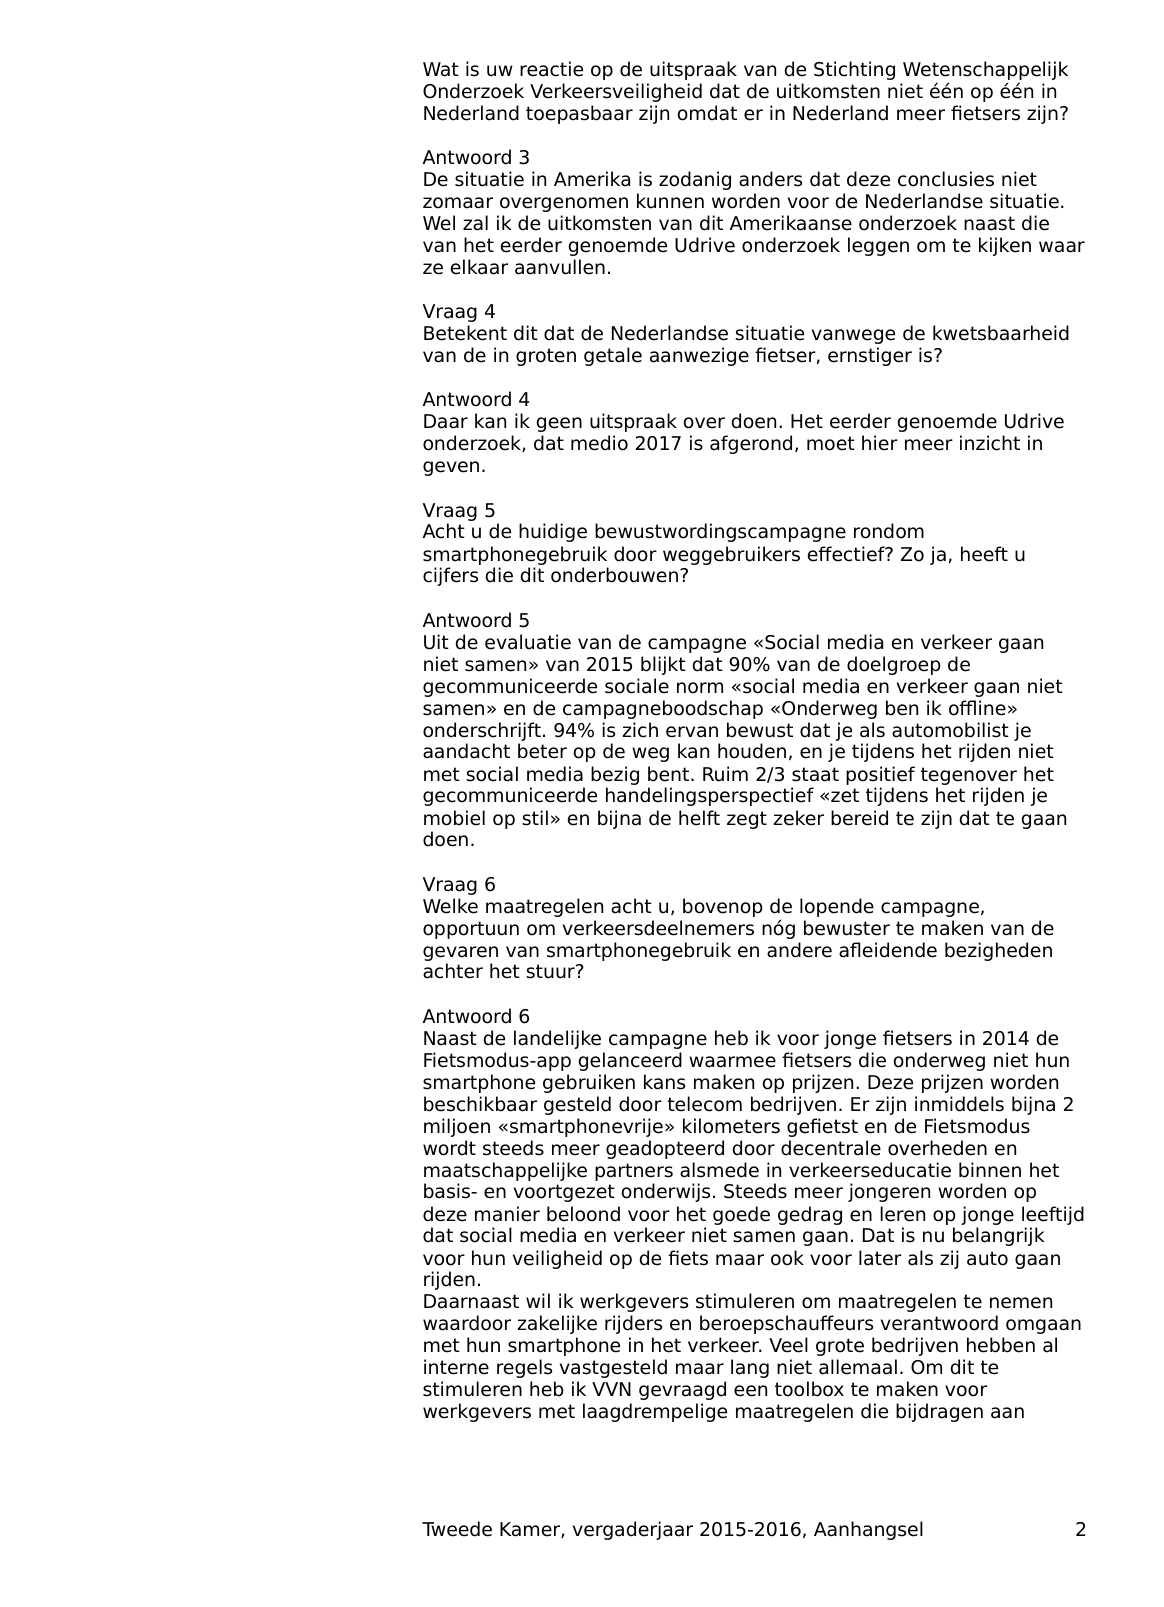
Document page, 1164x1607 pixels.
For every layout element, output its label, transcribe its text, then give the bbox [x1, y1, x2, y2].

text Vraag 6 [422, 873, 1087, 896]
text Daarnaast wil ik werkgevers stimuleren om maatregelen te nemen waardoor zakelijke rijders en beroepschauffeurs verantwoord omgaan met hun smartphone in het verkeer. Veel grote bedrijven hebben al interne regels vastgesteld maar lang niet allemaal. Om dit te stimuleren heb ik VVN gevraagd een toolbox te maken voor werkgevers met laagdrempelige maatregelen die bijdragen aan [422, 1291, 1087, 1423]
text Naast de landelijke campagne heb ik voor jonge fietsers in 2014 de Fietsmodus-app gelanceerd waarmee fietsers die onderweg niet hun smartphone gebruiken kans maken op prijzen. Deze prijzen worden beschikbaar gesteld door telecom bedrijven. Er zijn inmiddels bijna 2 miljoen «smartphonevrije» kilometers gefietst en de Fietsmodus wordt steeds meer geadopteerd door decentrale overheden en maatschappelijke partners alsmede in verkeerseducatie binnen het basis- en voortgezet onderwijs. Steeds meer jongeren worden op deze manier beloond voor het goede gedrag en leren op jonge leeftijd dat social media en verkeer niet samen gaan. Dat is nu belangrijk voor hun veiligheid op de fiets maar ook voor later als zij auto gaan rijden. [422, 1028, 1087, 1291]
text Vraag 5 [422, 499, 1087, 521]
text Uit de evaluatie van de campagne «Social media en verkeer gaan niet samen» van 2015 blijkt dat 90% van de doelgroep de gecommuniceerde sociale norm «social media en verkeer gaan niet samen» en de campagneboodschap «Onderweg ben ik offline» onderschrijft. 94% is zich ervan bewust dat je als automobilist je aandacht beter op de weg kan houden, en je tijdens het rijden niet met social media bezig bent. Ruim 2/3 staat positief tegenover het gecommuniceerde handelingsperspectief «zet tijdens het rijden je mobiel op stil» en bijna de helft zegt zeker bereid te zijn dat te gaan doen. [422, 632, 1087, 851]
text De situatie in Amerika is zodanig anders dat deze conclusies niet zomaar overgenomen kunnen worden voor de Nederlandse situatie. Wel zal ik de uitkomsten van dit Amerikaanse onderzoek naast die van het eerder genoemde Udrive onderzoek leggen om te kijken waar ze elkaar aanvullen. [422, 169, 1087, 279]
text Betekent dit dat de Nederlandse situatie vanwege de kwetsbaarheid van de in groten getale aanwezige fietser, ernstiger is? [422, 323, 1087, 367]
text Vraag 4 [422, 301, 1087, 323]
text Daar kan ik geen uitspraak over doen. Het eerder genoemde Udrive onderzoek, dat medio 2017 is afgerond, moet hier meer inzicht in geven. [422, 411, 1087, 477]
text Antwoord 5 [422, 609, 1087, 632]
text Antwoord 6 [422, 1006, 1087, 1028]
text Acht u de huidige bewustwordingscampagne rondom smartphonegebruik door weggebruikers effectief? Zo ja, heeft u cijfers die dit onderbouwen? [422, 521, 1087, 587]
text Antwoord 4 [422, 389, 1087, 411]
text Welke maatregelen acht u, bovenop de lopende campagne, opportuun om verkeersdeelnemers nóg bewuster te maken van de gevaren van smartphonegebruik en andere afleidende bezigheden achter het stuur? [422, 896, 1087, 983]
text Wat is uw reactie op de uitspraak van de Stichting Wetenschappelijk Onderzoek Verkeersveiligheid dat de uitkomsten niet één op één in Nederland toepasbaar zijn omdat er in Nederland meer fietsers zijn? [422, 59, 1087, 125]
text Antwoord 3 [422, 147, 1087, 169]
